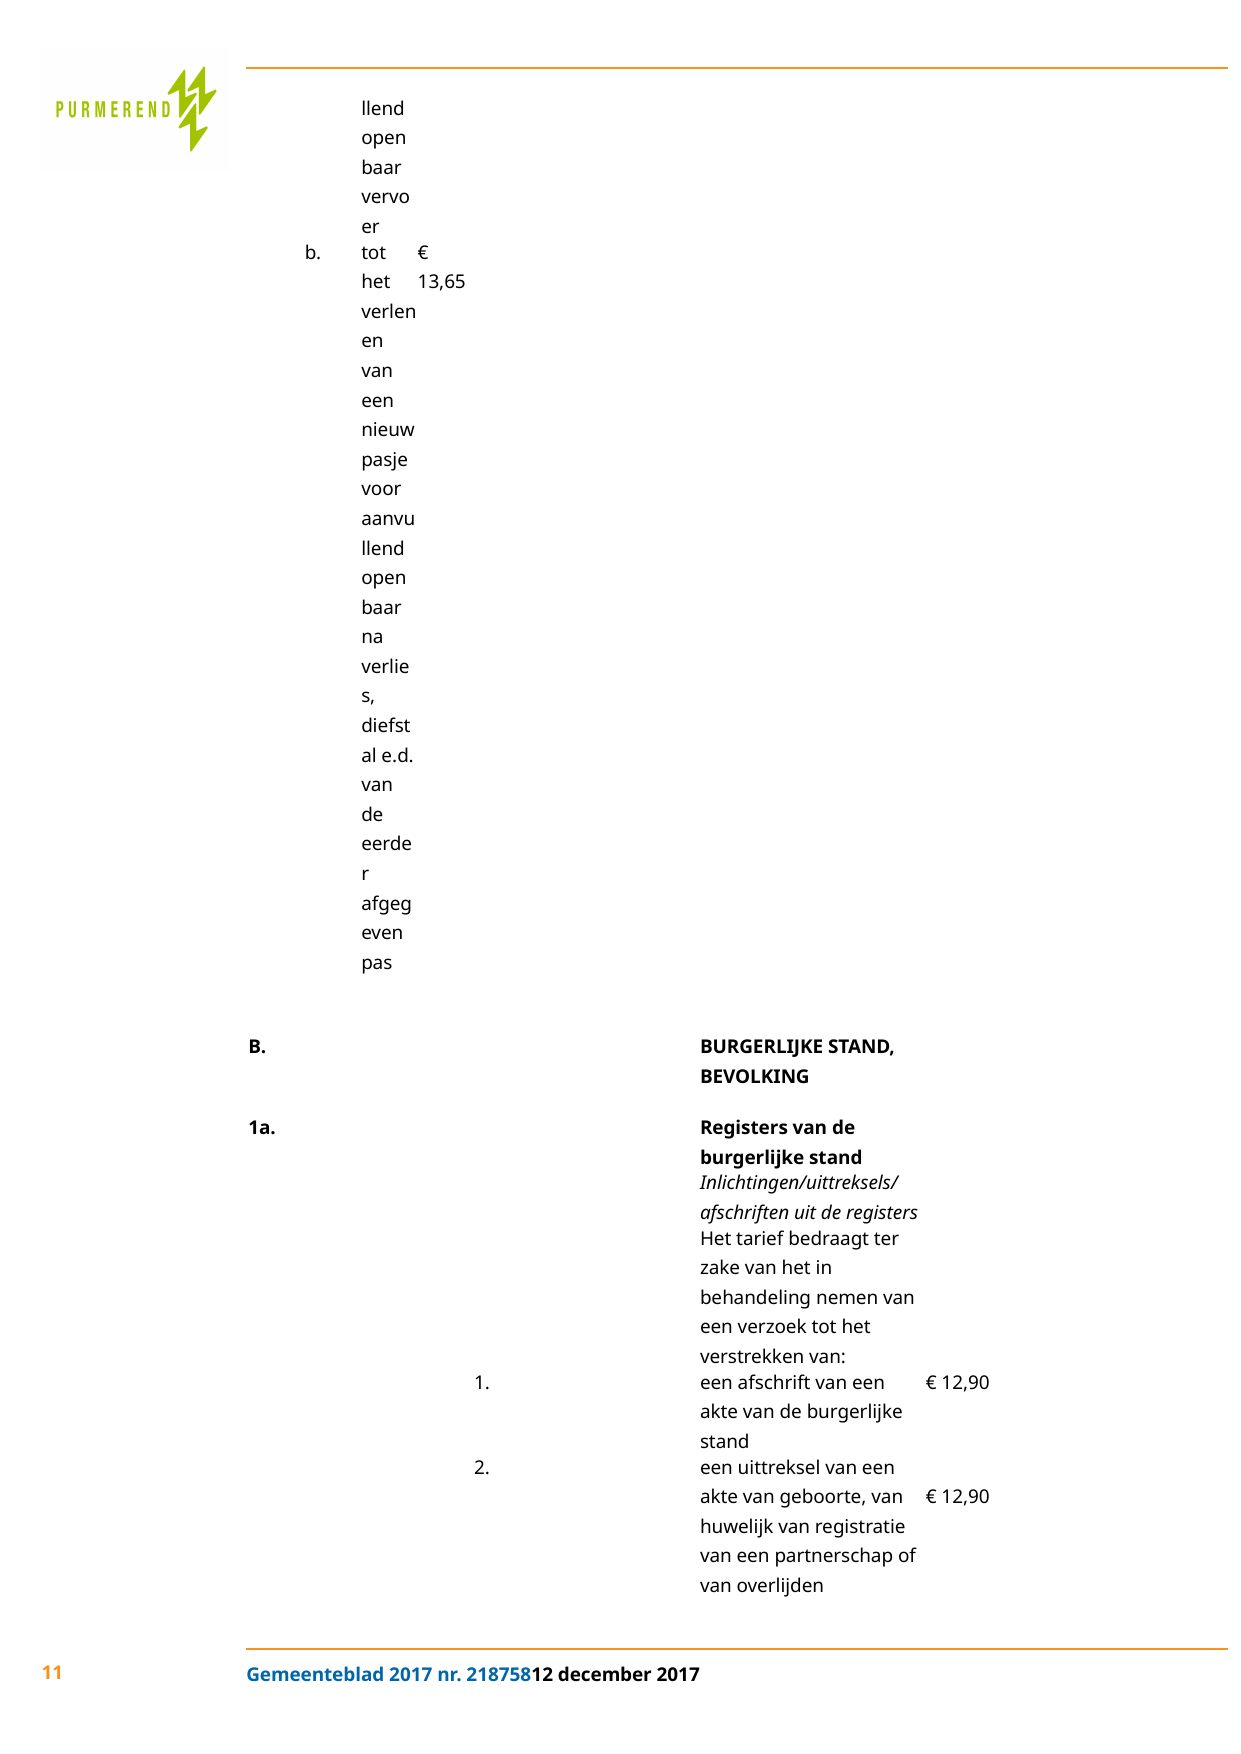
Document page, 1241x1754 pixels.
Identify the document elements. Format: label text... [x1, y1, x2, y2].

table_cell Registers van de burgerlijke stand [700, 1114, 926, 1169]
table_cell [474, 975, 530, 1000]
table_cell Het tarief bedraagt ter zake van het in behandeling nemen van een verzoek tot het verstrekken van: [700, 1225, 926, 1369]
table_cell [700, 975, 756, 1000]
table_cell € 12,90 [926, 1454, 1152, 1598]
table_header BURGERLIJKE STAND, BEVOLKING [700, 1033, 926, 1088]
table_cell [926, 1114, 1152, 1169]
table_cell [813, 975, 869, 1000]
table_cell [248, 1170, 474, 1225]
table_cell [530, 975, 587, 1000]
table_cell [474, 1170, 700, 1225]
table_cell [1095, 975, 1152, 1000]
table_cell 2. [474, 1454, 700, 1598]
table_cell [248, 1369, 474, 1454]
table_cell [248, 1089, 474, 1114]
table_cell tot het verlenen van een nieuw pasje voor aanvullend openbaar na verlies, diefstal e.d. van de eerder afgegeven pas [361, 239, 417, 974]
table_cell Inlichtingen/uittreksels/afschriften uit de registers [700, 1170, 926, 1225]
table_cell [643, 975, 700, 1000]
table_cell b. [305, 239, 361, 974]
table_cell een afschrift van een akte van de burgerlijke stand [700, 1369, 926, 1454]
table_cell [926, 975, 982, 1000]
table_cell € 13,65 [418, 239, 474, 974]
table_cell [1039, 975, 1095, 1000]
table_cell [926, 1089, 1152, 1114]
table_header [926, 1033, 1152, 1088]
table_cell [248, 1225, 474, 1369]
table_cell [248, 239, 304, 974]
table_cell [474, 1089, 700, 1114]
table_cell [418, 95, 474, 239]
table_cell [418, 975, 474, 1000]
table_cell llend openbaar vervoer [361, 95, 417, 239]
table_cell [248, 1454, 474, 1598]
picture [41, 47, 231, 172]
table_cell € 12,90 [926, 1369, 1152, 1454]
table_cell [361, 975, 417, 1000]
table_cell [926, 1170, 1152, 1225]
table_cell [926, 1225, 1152, 1369]
table_cell [700, 1089, 926, 1114]
table_cell [248, 975, 304, 1000]
table_cell [305, 95, 361, 239]
table_cell [869, 975, 926, 1000]
table_cell [474, 1225, 700, 1369]
table_cell [756, 975, 813, 1000]
table_cell een uittreksel van een akte van geboorte, van huwelijk van registratie van een partnerschap of van overlijden [700, 1454, 926, 1598]
table_cell 1. [474, 1369, 700, 1454]
table_cell [474, 1114, 700, 1169]
table_header [474, 1033, 700, 1088]
table_cell [982, 975, 1038, 1000]
table_cell 1a. [248, 1114, 474, 1169]
table_cell [248, 95, 304, 239]
table_cell [305, 975, 361, 1000]
table_header B. [248, 1033, 474, 1088]
table_cell [587, 975, 643, 1000]
